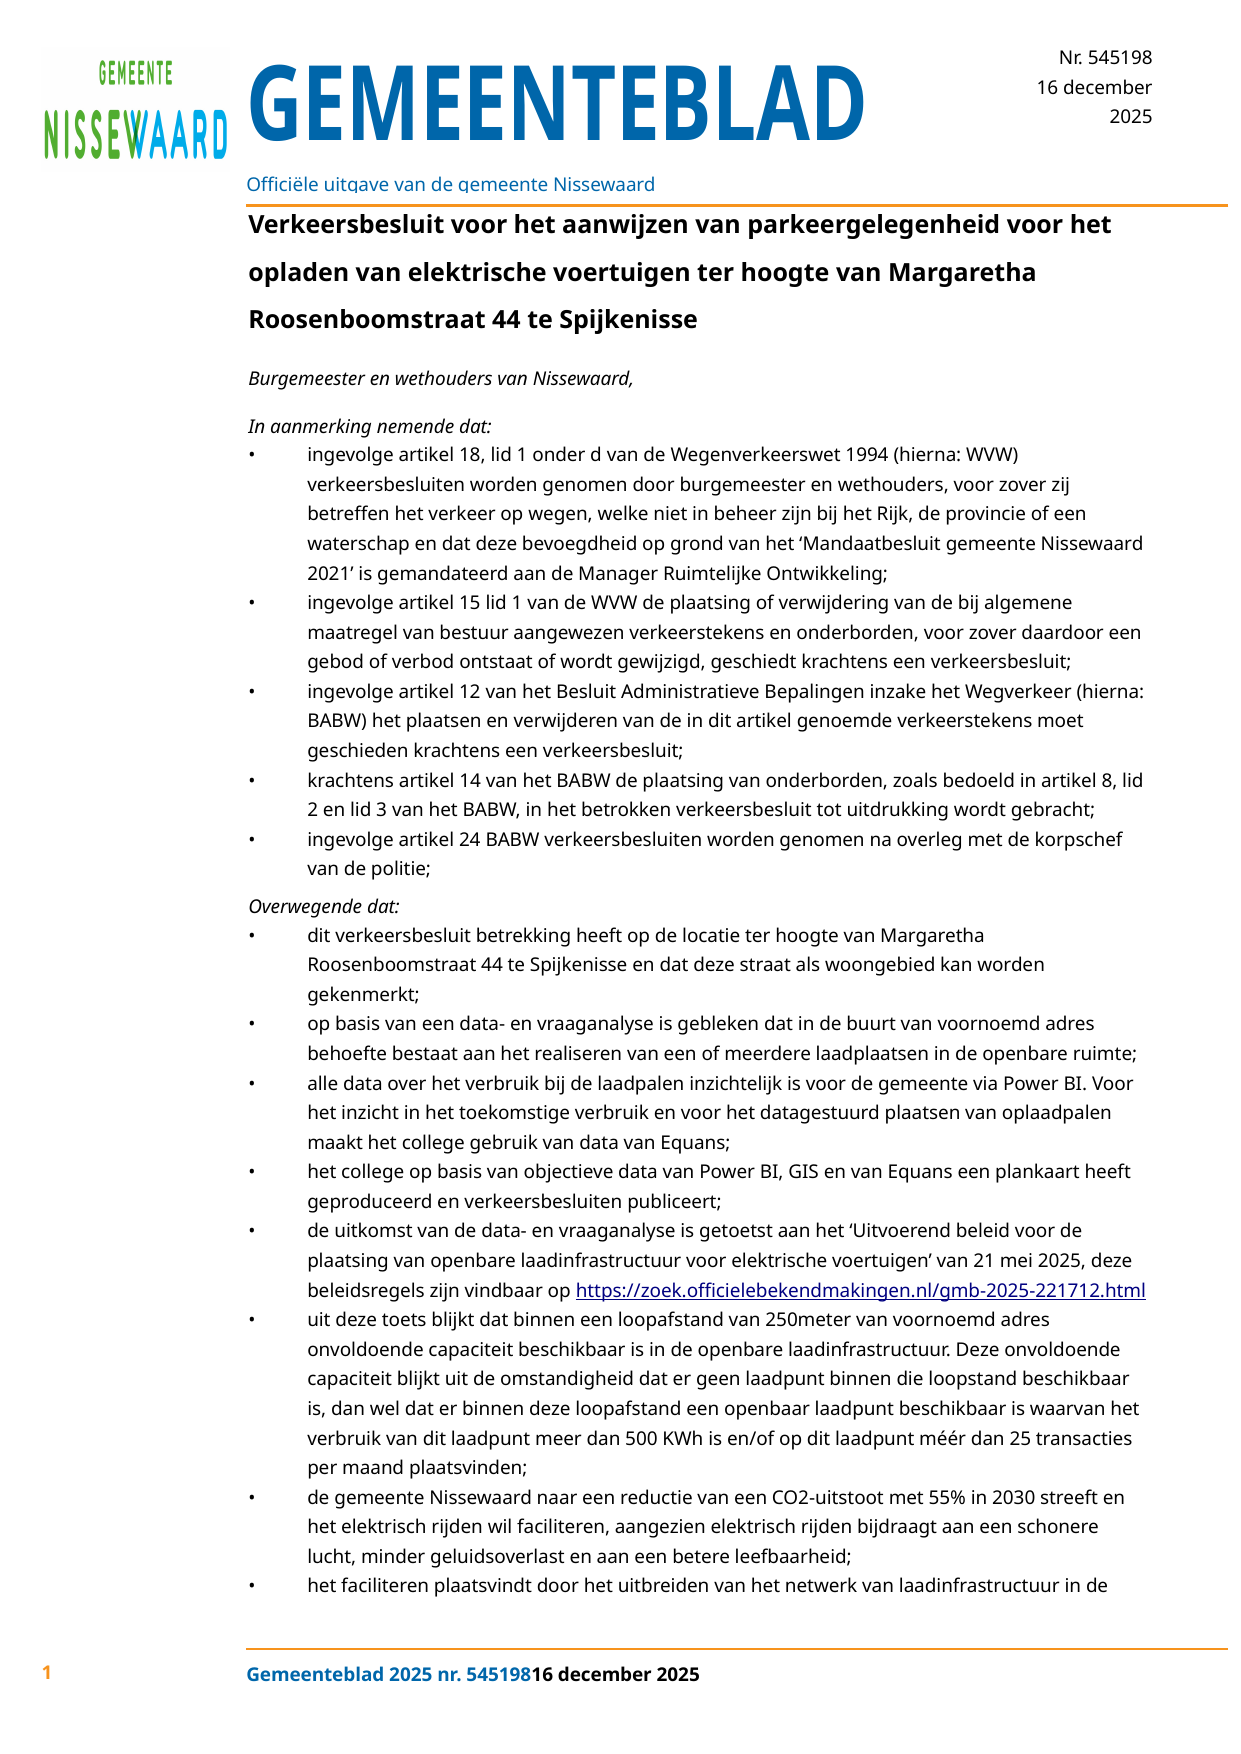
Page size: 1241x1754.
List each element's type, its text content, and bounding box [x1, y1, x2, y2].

text Overwegende dat: [248, 893, 1152, 919]
list ingevolge artikel 24 BABW verkeersbesluiten worden genomen na overleg met de korpschef van de politie; [248, 826, 1152, 881]
text Burgemeester en wethouders van Nissewaard, [248, 366, 1152, 391]
text Verkeersbesluit voor het aanwijzen van parkeergelegenheid voor het opladen van elektrische voertuigen ter hoogte van Margaretha Roosenboomstraat 44 te Spijkenisse [248, 207, 1152, 336]
list uit deze toets blijkt dat binnen een loopafstand van 250meter van voornoemd adres onvoldoende capaciteit beschikbaar is in de openbare laadinfrastructuur. Deze onvoldoende capaciteit blijkt uit de omstandigheid dat er geen laadpunt binnen die loopstand beschikbaar is, dan wel dat er binnen deze loopafstand een openbaar laadpunt beschikbaar is waarvan het verbruik van dit laadpunt meer dan 500 KWh is en/of op dit laadpunt méér dan 25 transacties per maand plaatsvinden; [248, 1306, 1152, 1480]
list dit verkeersbesluit betrekking heeft op de locatie ter hoogte van Margaretha Roosenboomstraat 44 te Spijkenisse en dat deze straat als woongebied kan worden gekenmerkt; [248, 922, 1152, 1007]
list het faciliteren plaatsvindt door het uitbreiden van het netwerk van laadinfrastructuur in de [248, 1573, 1152, 1598]
text In aanmerking nemende dat: [248, 413, 1152, 439]
list het college op basis van objectieve data van Power BI, GIS en van Equans een plankaart heeft geproduceerd en verkeersbesluiten publiceert; [248, 1158, 1152, 1214]
list ingevolge artikel 18, lid 1 onder d van de Wegenverkeerswet 1994 (hierna: WVW) verkeersbesluiten worden genomen door burgemeester en wethouders, voor zover zij betreffen het verkeer op wegen, welke niet in beheer zijn bij het Rijk, de provincie of een waterschap en dat deze bevoegdheid op grond van het ‘Mandaatbesluit gemeente Nissewaard 2021’ is gemandateerd aan de Manager Ruimtelijke Ontwikkeling; [248, 441, 1152, 586]
list krachtens artikel 14 van het BABW de plaatsing van onderborden, zoals bedoeld in artikel 8, lid 2 en lid 3 van het BABW, in het betrokken verkeersbesluit tot uitdrukking wordt gebracht; [248, 767, 1152, 822]
list ingevolge artikel 15 lid 1 van de WVW de plaatsing of verwijdering van de bij algemene maatregel van bestuur aangewezen verkeerstekens en onderborden, voor zover daardoor een gebod of verbod ontstaat of wordt gewijzigd, geschiedt krachtens een verkeersbesluit; [248, 589, 1152, 674]
picture [41, 47, 231, 172]
list de gemeente Nissewaard naar een reductie van een CO2-uitstoot met 55% in 2030 streeft en het elektrisch rijden wil faciliteren, aangezien elektrisch rijden bijdraagt aan een schonere lucht, minder geluidsoverlast en aan een betere leefbaarheid; [248, 1484, 1152, 1569]
list op basis van een data- en vraaganalyse is gebleken dat in de buurt van voornoemd adres behoefte bestaat aan het realiseren van een of meerdere laadplaatsen in de openbare ruimte; [248, 1011, 1152, 1066]
list alle data over het verbruik bij de laadpalen inzichtelijk is voor de gemeente via Power BI. Voor het inzicht in het toekomstige verbruik en voor het datagestuurd plaatsen van oplaadpalen maakt het college gebruik van data van Equans; [248, 1070, 1152, 1155]
list de uitkomst van de data- en vraaganalyse is getoetst aan het ‘Uitvoerend beleid voor de plaatsing van openbare laadinfrastructuur voor elektrische voertuigen’ van 21 mei 2025, deze beleidsregels zijn vindbaar op https://zoek.officielebekendmakingen.nl/gmb-2025-221712.html [248, 1218, 1152, 1303]
list ingevolge artikel 12 van het Besluit Administratieve Bepalingen inzake het Wegverkeer (hierna: BABW) het plaatsen en verwijderen van de in dit artikel genoemde verkeerstekens moet geschieden krachtens een verkeersbesluit; [248, 678, 1152, 763]
